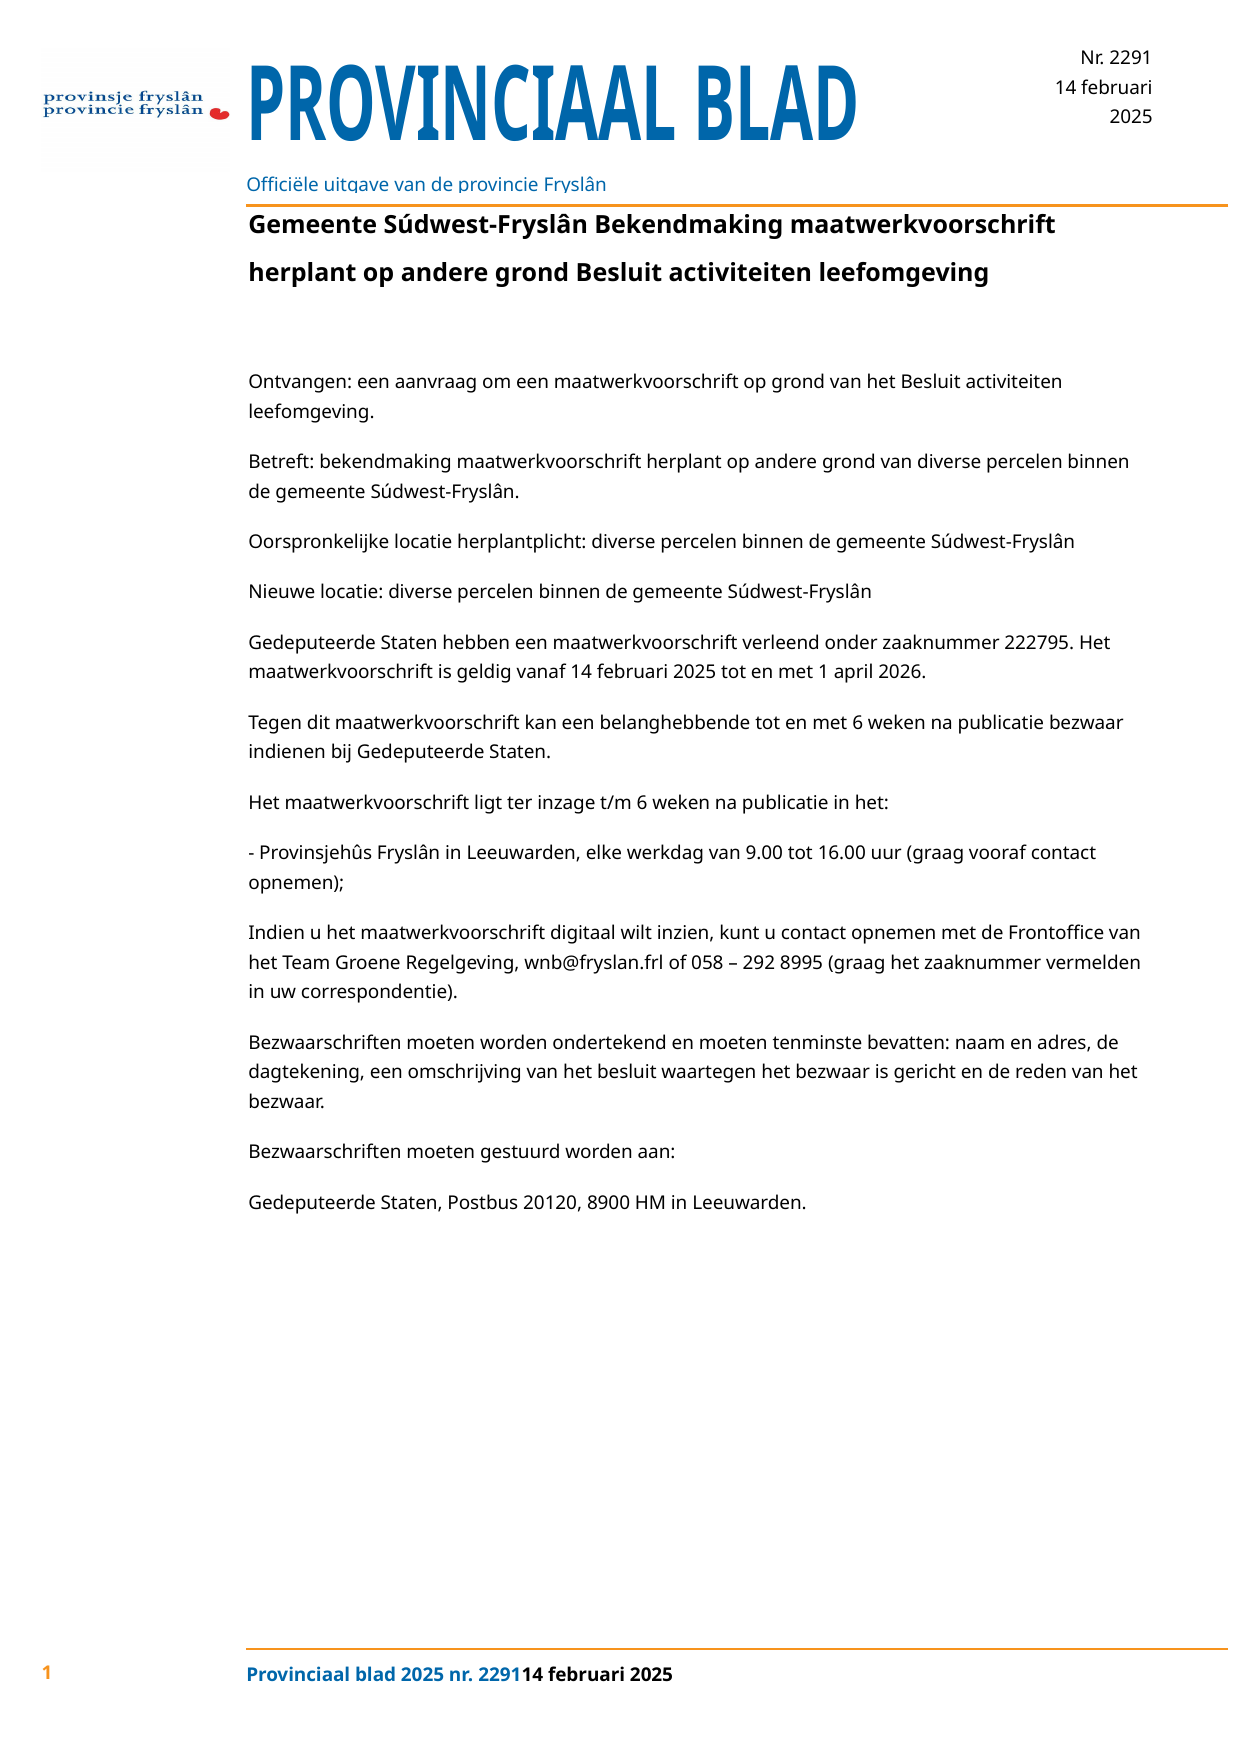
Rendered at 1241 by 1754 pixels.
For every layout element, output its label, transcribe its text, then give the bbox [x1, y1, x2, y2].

text Ontvangen: een aanvraag om een maatwerkvoorschrift op grond van het Besluit activiteiten leefomgeving. [248, 368, 1152, 424]
text Het maatwerkvoorschrift ligt ter inzage t/m 6 weken na publicatie in het: [248, 789, 1152, 815]
text Bezwaarschriften moeten worden ondertekend en moeten tenminste bevatten: naam en adres, de dagtekening, een omschrijving van het besluit waartegen het bezwaar is gericht en de reden van het bezwaar. [248, 1029, 1152, 1114]
picture [41, 47, 231, 172]
text Gemeente Súdwest-Fryslân Bekendmaking maatwerkvoorschrift herplant op andere grond Besluit activiteiten leefomgeving [248, 207, 1152, 288]
text Tegen dit maatwerkvoorschrift kan een belanghebbende tot en met 6 weken na publicatie bezwaar indienen bij Gedeputeerde Staten. [248, 709, 1152, 764]
text Indien u het maatwerkvoorschrift digitaal wilt inzien, kunt u contact opnemen met de Frontoffice van het Team Groene Regelgeving, wnb@fryslan.frl of 058 – 292 8995 (graag het zaaknummer vermelden in uw correspondentie). [248, 919, 1152, 1004]
text Oorspronkelijke locatie herplantplicht: diverse percelen binnen de gemeente Súdwest-Fryslân [248, 528, 1152, 554]
text Gedeputeerde Staten hebben een maatwerkvoorschrift verleend onder zaaknummer 222795. Het maatwerkvoorschrift is geldig vanaf 14 februari 2025 tot en met 1 april 2026. [248, 629, 1152, 684]
text Nieuwe locatie: diverse percelen binnen de gemeente Súdwest-Fryslân [248, 579, 1152, 604]
text Betreft: bekendmaking maatwerkvoorschrift herplant op andere grond van diverse percelen binnen de gemeente Súdwest-Fryslân. [248, 448, 1152, 504]
text Bezwaarschriften moeten gestuurd worden aan: [248, 1139, 1152, 1164]
text - Provinsjehûs Fryslân in Leeuwarden, elke werkdag van 9.00 tot 16.00 uur (graag vooraf contact opnemen); [248, 839, 1152, 895]
text Gedeputeerde Staten, Postbus 20120, 8900 HM in Leeuwarden. [248, 1189, 1152, 1215]
